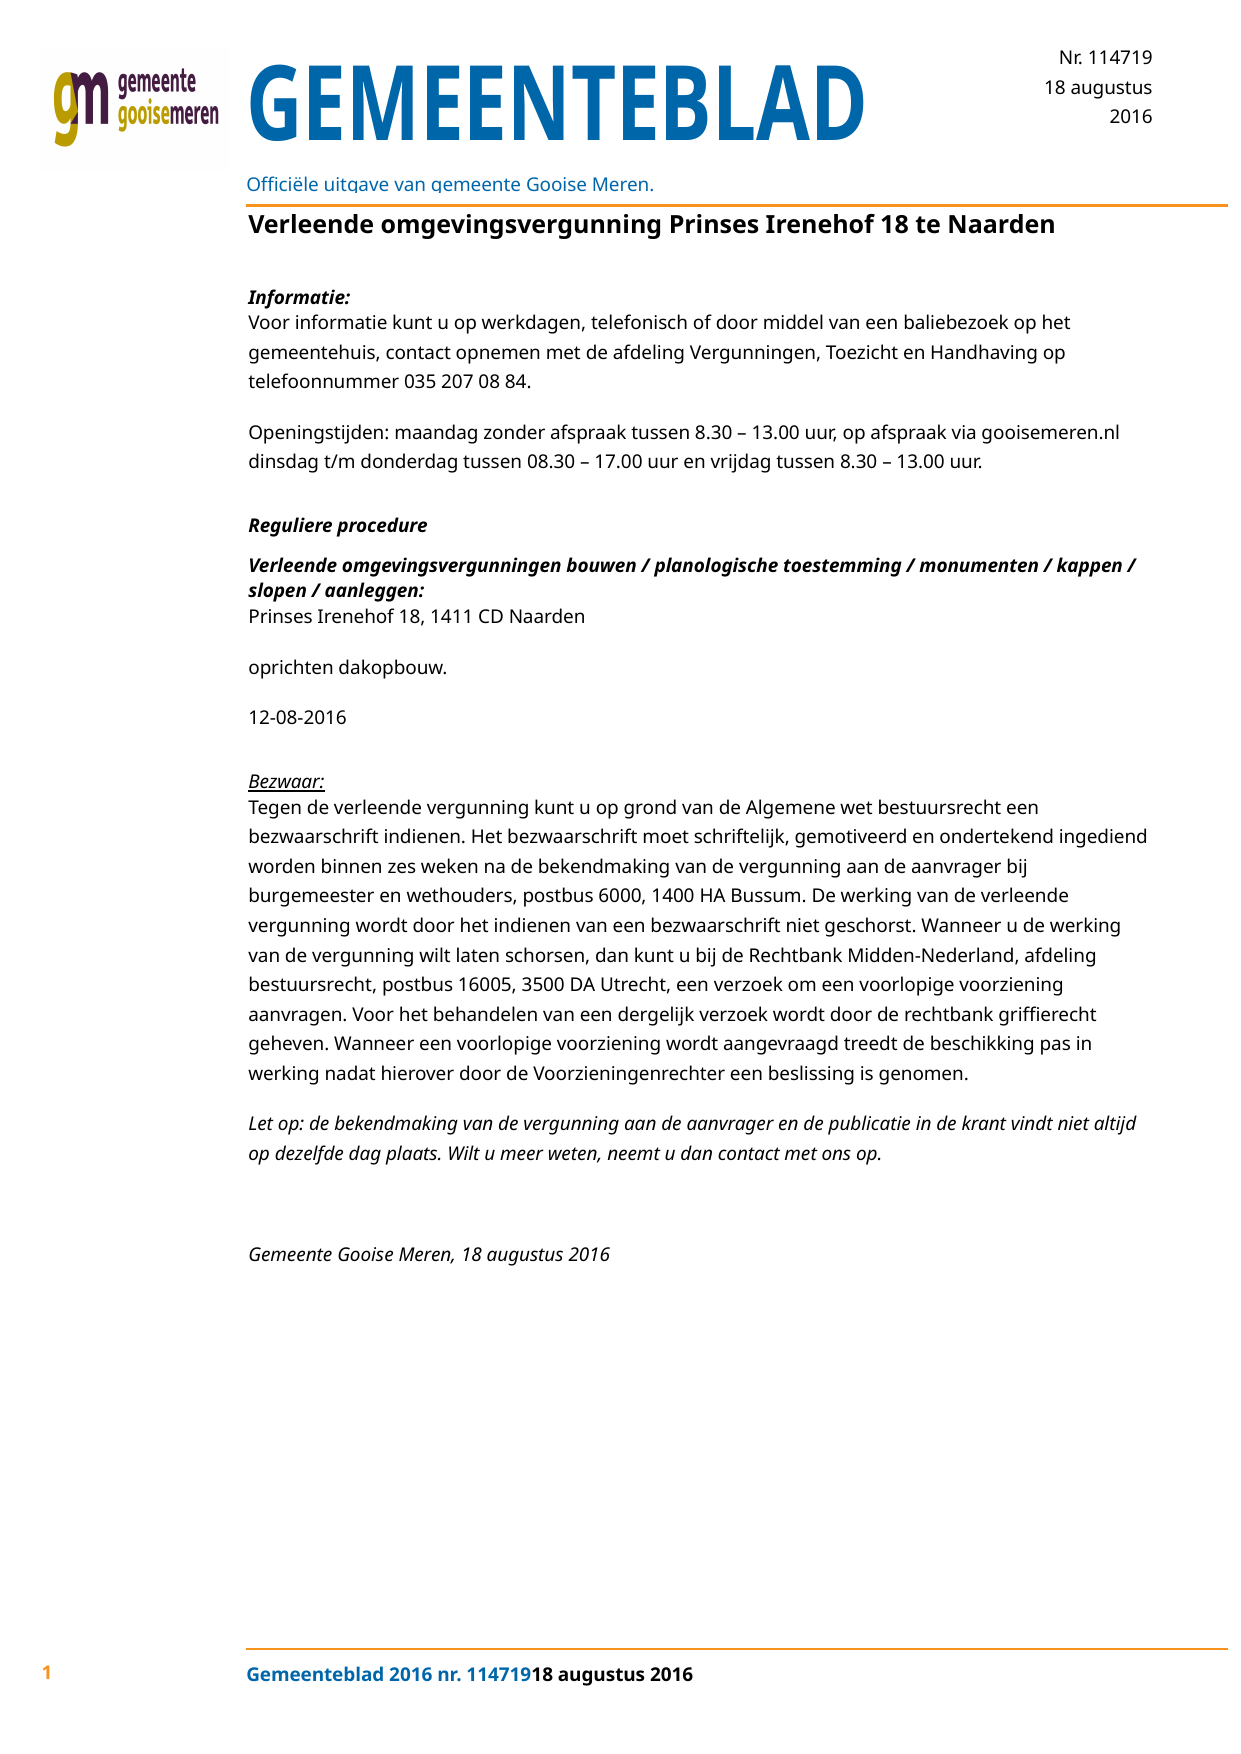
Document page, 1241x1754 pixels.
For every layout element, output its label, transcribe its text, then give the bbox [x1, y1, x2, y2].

text Prinses Irenehof 18, 1411 CD Naarden [248, 603, 1152, 629]
text Verleende omgevingsvergunning Prinses Irenehof 18 te Naarden [248, 207, 1152, 241]
text Tegen de verleende vergunning kunt u op grond van de Algemene wet bestuursrecht een bezwaarschrift indienen. Het bezwaarschrift moet schriftelijk, gemotiveerd en ondertekend ingediend worden binnen zes weken na de bekendmaking van de vergunning aan de aanvrager bij burgemeester en wethouders, postbus 6000, 1400 HA Bussum. De werking van de verleende vergunning wordt door het indienen van een bezwaarschrift niet geschorst. Wanneer u de werking van de vergunning wilt laten schorsen, dan kunt u bij de Rechtbank Midden-Nederland, afdeling bestuursrecht, postbus 16005, 3500 DA Utrecht, een verzoek om een voorlopige voorziening aanvragen. Voor het behandelen van een dergelijk verzoek wordt door de rechtbank griffierecht geheven. Wanneer een voorlopige voorziening wordt aangevraagd treedt de beschikking pas in werking nadat hierover door de Voorzieningenrechter een beslissing is genomen. [248, 794, 1152, 1086]
text Gemeente Gooise Meren, 18 augustus 2016 [248, 1241, 1152, 1267]
text Voor informatie kunt u op werkdagen, telefonisch of door middel van een baliebezoek op het gemeentehuis, contact opnemen met de afdeling Vergunningen, Toezicht en Handhaving op telefoonnummer 035 207 08 84. [248, 309, 1152, 394]
text Let op: de bekendmaking van de vergunning aan de aanvrager en de publicatie in de krant vindt niet altijd op dezelfde dag plaats. Wilt u meer weten, neemt u dan contact met ons op. [248, 1111, 1152, 1166]
text Informatie: [248, 284, 1152, 309]
picture [41, 47, 231, 172]
text Openingstijden: maandag zonder afspraak tussen 8.30 – 13.00 uur, op afspraak via gooisemeren.nl dinsdag t/m donderdag tussen 08.30 – 17.00 uur en vrijdag tussen 8.30 – 13.00 uur. [248, 419, 1152, 474]
text oprichten dakopbouw. [248, 654, 1152, 679]
text 12-08-2016 [248, 704, 1152, 730]
text Reguliere procedure [248, 513, 1152, 538]
text Verleende omgevingsvergunningen bouwen / planologische toestemming / monumenten / kappen / slopen / aanleggen: [248, 552, 1152, 603]
text Bezwaar: [248, 768, 1152, 794]
